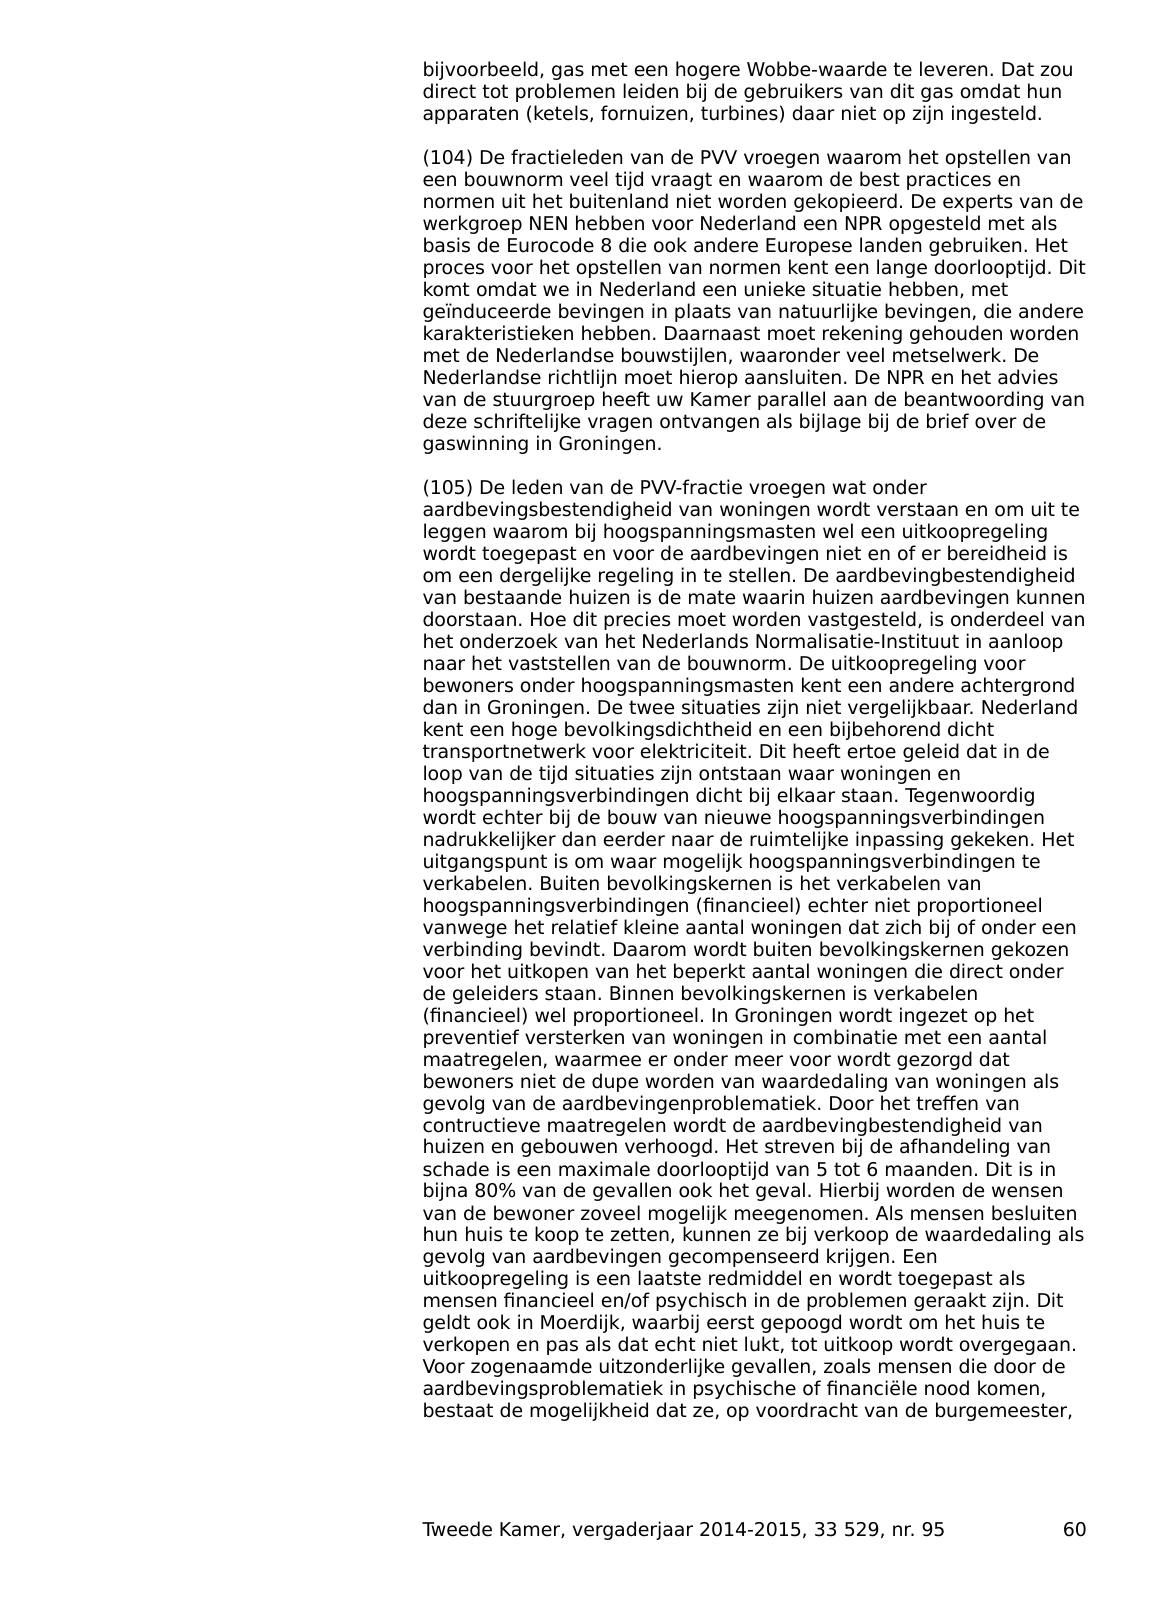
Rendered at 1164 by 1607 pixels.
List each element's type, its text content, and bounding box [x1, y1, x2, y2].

text bijvoorbeeld, gas met een hogere Wobbe-waarde te leveren. Dat zou direct tot problemen leiden bij de gebruikers van dit gas omdat hun apparaten (ketels, fornuizen, turbines) daar niet op zijn ingesteld. [422, 59, 1087, 125]
text (105) De leden van de PVV-fractie vroegen wat onder aardbevingsbestendigheid van woningen wordt verstaan en om uit te leggen waarom bij hoogspanningsmasten wel een uitkoopregeling wordt toegepast en voor de aardbevingen niet en of er bereidheid is om een dergelijke regeling in te stellen. De aardbevingbestendigheid van bestaande huizen is de mate waarin huizen aardbevingen kunnen doorstaan. Hoe dit precies moet worden vastgesteld, is onderdeel van het onderzoek van het Nederlands Normalisatie-Instituut in aanloop naar het vaststellen van de bouwnorm. De uitkoopregeling voor bewoners onder hoogspanningsmasten kent een andere achtergrond dan in Groningen. De twee situaties zijn niet vergelijkbaar. Nederland kent een hoge bevolkingsdichtheid en een bijbehorend dicht transportnetwerk voor elektriciteit. Dit heeft ertoe geleid dat in de loop van de tijd situaties zijn ontstaan waar woningen en hoogspanningsverbindingen dicht bij elkaar staan. Tegenwoordig wordt echter bij de bouw van nieuwe hoogspanningsverbindingen nadrukkelijker dan eerder naar de ruimtelijke inpassing gekeken. Het uitgangspunt is om waar mogelijk hoogspanningsverbindingen te verkabelen. Buiten bevolkingskernen is het verkabelen van hoogspanningsverbindingen (financieel) echter niet proportioneel vanwege het relatief kleine aantal woningen dat zich bij of onder een verbinding bevindt. Daarom wordt buiten bevolkingskernen gekozen voor het uitkopen van het beperkt aantal woningen die direct onder de geleiders staan. Binnen bevolkingskernen is verkabelen (financieel) wel proportioneel. In Groningen wordt ingezet op het preventief versterken van woningen in combinatie met een aantal maatregelen, waarmee er onder meer voor wordt gezorgd dat bewoners niet de dupe worden van waardedaling van woningen als gevolg van de aardbevingenproblematiek. Door het treffen van contructieve maatregelen wordt de aardbevingbestendigheid van huizen en gebouwen verhoogd. Het streven bij de afhandeling van schade is een maximale doorlooptijd van 5 tot 6 maanden. Dit is in bijna 80% van de gevallen ook het geval. Hierbij worden de wensen van de bewoner zoveel mogelijk meegenomen. Als mensen besluiten hun huis te koop te zetten, kunnen ze bij verkoop de waardedaling als gevolg van aardbevingen gecompenseerd krijgen. Een uitkoopregeling is een laatste redmiddel en wordt toegepast als mensen financieel en/of psychisch in de problemen geraakt zijn. Dit geldt ook in Moerdijk, waarbij eerst gepoogd wordt om het huis te verkopen en pas als dat echt niet lukt, tot uitkoop wordt overgegaan. Voor zogenaamde uitzonderlijke gevallen, zoals mensen die door de aardbevingsproblematiek in psychische of financiële nood komen, bestaat de mogelijkheid dat ze, op voordracht van de burgemeester, [422, 477, 1087, 1422]
text (104) De fractieleden van de PVV vroegen waarom het opstellen van een bouwnorm veel tijd vraagt en waarom de best practices en normen uit het buitenland niet worden gekopieerd. De experts van de werkgroep NEN hebben voor Nederland een NPR opgesteld met als basis de Eurocode 8 die ook andere Europese landen gebruiken. Het proces voor het opstellen van normen kent een lange doorlooptijd. Dit komt omdat we in Nederland een unieke situatie hebben, met geïnduceerde bevingen in plaats van natuurlijke bevingen, die andere karakteristieken hebben. Daarnaast moet rekening gehouden worden met de Nederlandse bouwstijlen, waaronder veel metselwerk. De Nederlandse richtlijn moet hierop aansluiten. De NPR en het advies van de stuurgroep heeft uw Kamer parallel aan de beantwoording van deze schriftelijke vragen ontvangen als bijlage bij de brief over de gaswinning in Groningen. [422, 147, 1087, 455]
